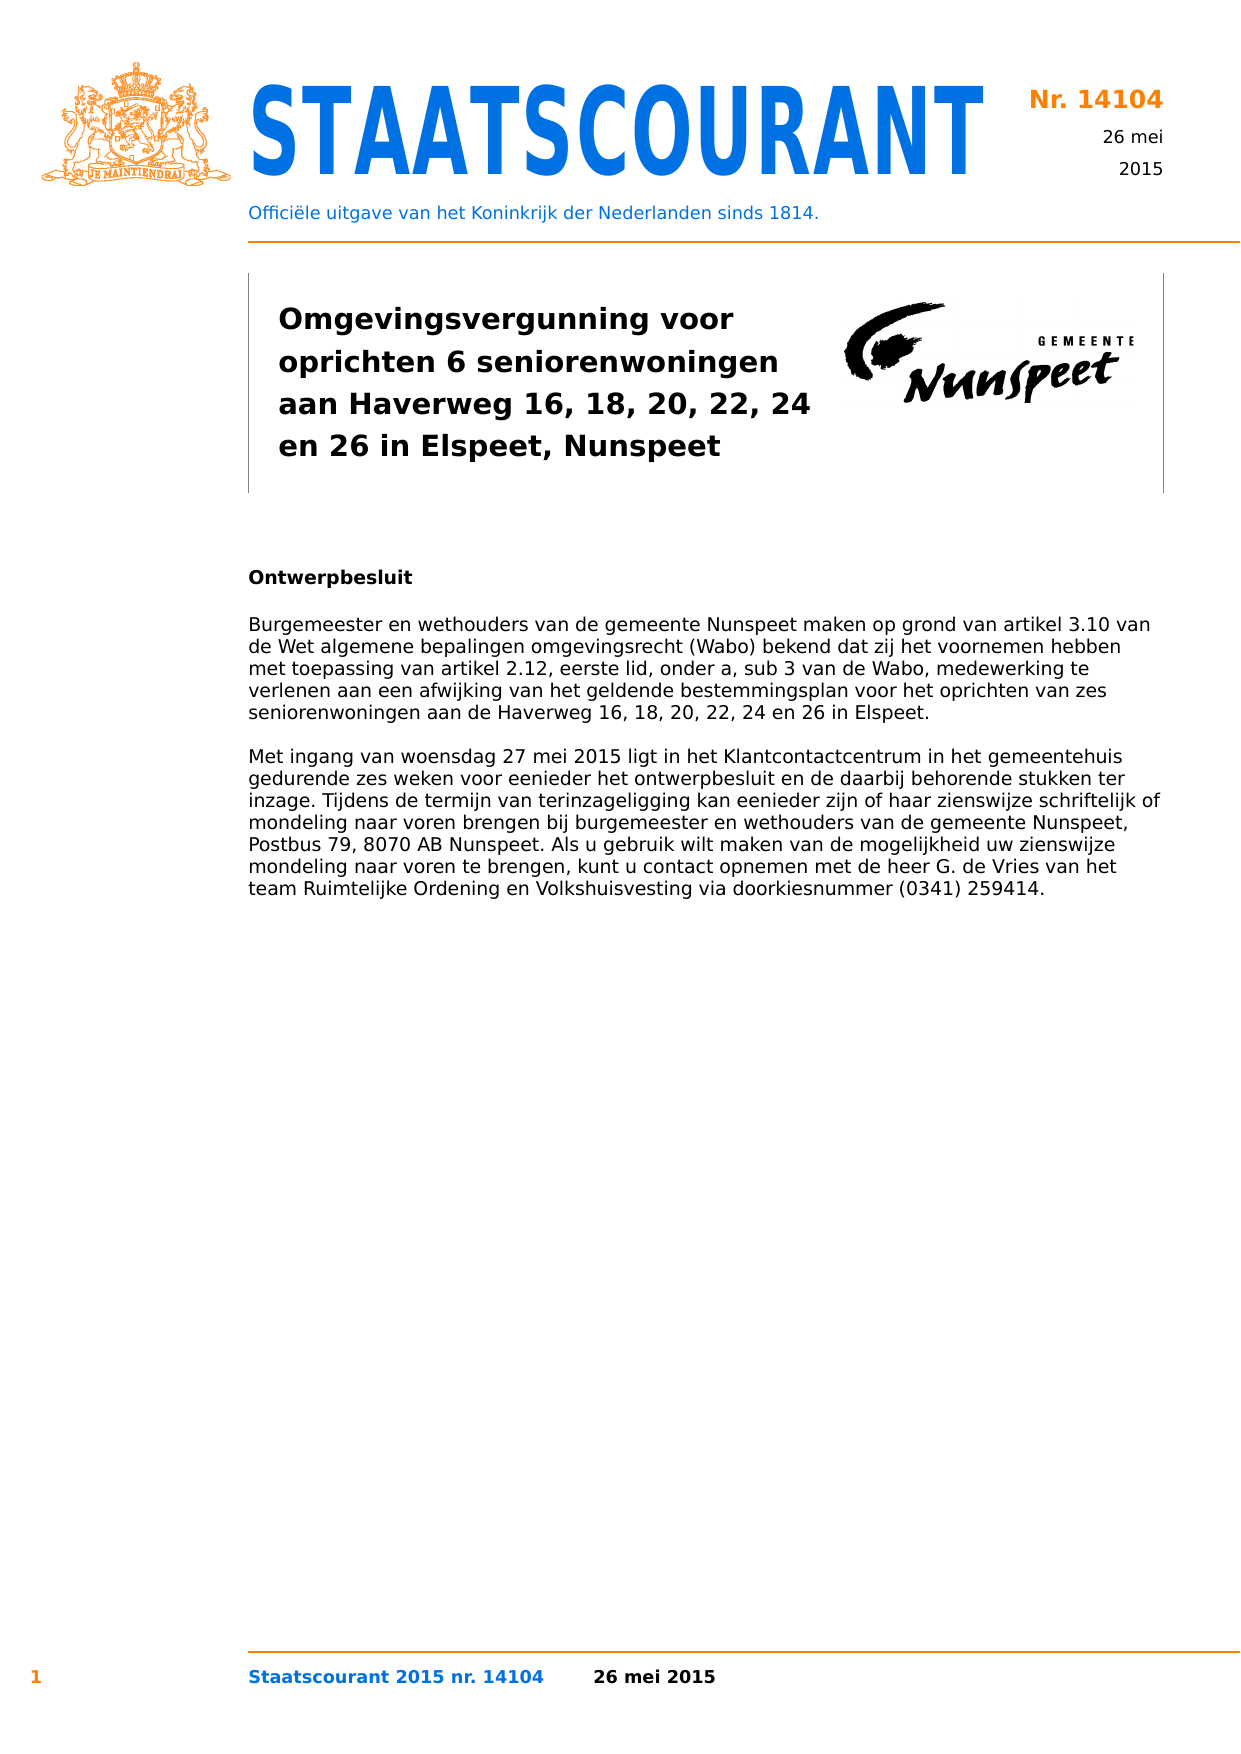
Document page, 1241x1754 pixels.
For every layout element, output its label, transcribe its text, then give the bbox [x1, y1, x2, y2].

table_cell 26 mei [998, 121, 1240, 153]
table_header STAATSCOURANT [248, 62, 998, 203]
table_header Nr. 14104 [998, 62, 1240, 121]
picture [41, 62, 231, 186]
text Burgemeester en wethouders van de gemeente Nunspeet maken op grond van artikel 3.10 van de Wet algemene bepalingen omgevingsrecht (Wabo) bekend dat zij het voornemen hebben met toepassing van artikel 2.12, eerste lid, onder a, sub 3 van de Wabo, medewerking te verlenen aan een afwijking van het geldende bestemmingsplan voor het oprichten van zes seniorenwoningen aan de Haverweg 16, 18, 20, 22, 24 en 26 in Elspeet. [248, 614, 1163, 724]
table_header [25, 62, 248, 241]
subtitle Ontwerpbesluit [248, 567, 1163, 589]
table_cell 2015 [998, 153, 1240, 203]
text Met ingang van woensdag 27 mei 2015 ligt in het Klantcontactcentrum in het gemeentehuis gedurende zes weken voor eenieder het ontwerpbesluit en de daarbij behorende stukken ter inzage. Tijdens de termijn van terinzageligging kan eenieder zijn of haar zienswijze schriftelijk of mondeling naar voren brengen bij burgemeester en wethouders van de gemeente Nunspeet, Postbus 79, 8070 AB Nunspeet. Als u gebruik wilt maken van de mogelijkheid uw zienswijze mondeling naar voren te brengen, kunt u contact opnemen met de heer G. de Vries van het team Ruimtelijke Ordening en Volkshuisvesting via doorkiesnummer (0341) 259414. [248, 746, 1163, 900]
picture [844, 302, 1134, 403]
table_cell Officiële uitgave van het Koninkrijk der Nederlanden sinds 1814. [248, 203, 1240, 241]
subtitle Omgevingsvergunning voor oprichten 6 seniorenwoningen aan Haverweg 16, 18, 20, 22, 24 en 26 in Elspeet, Nunspeet [249, 273, 1163, 493]
